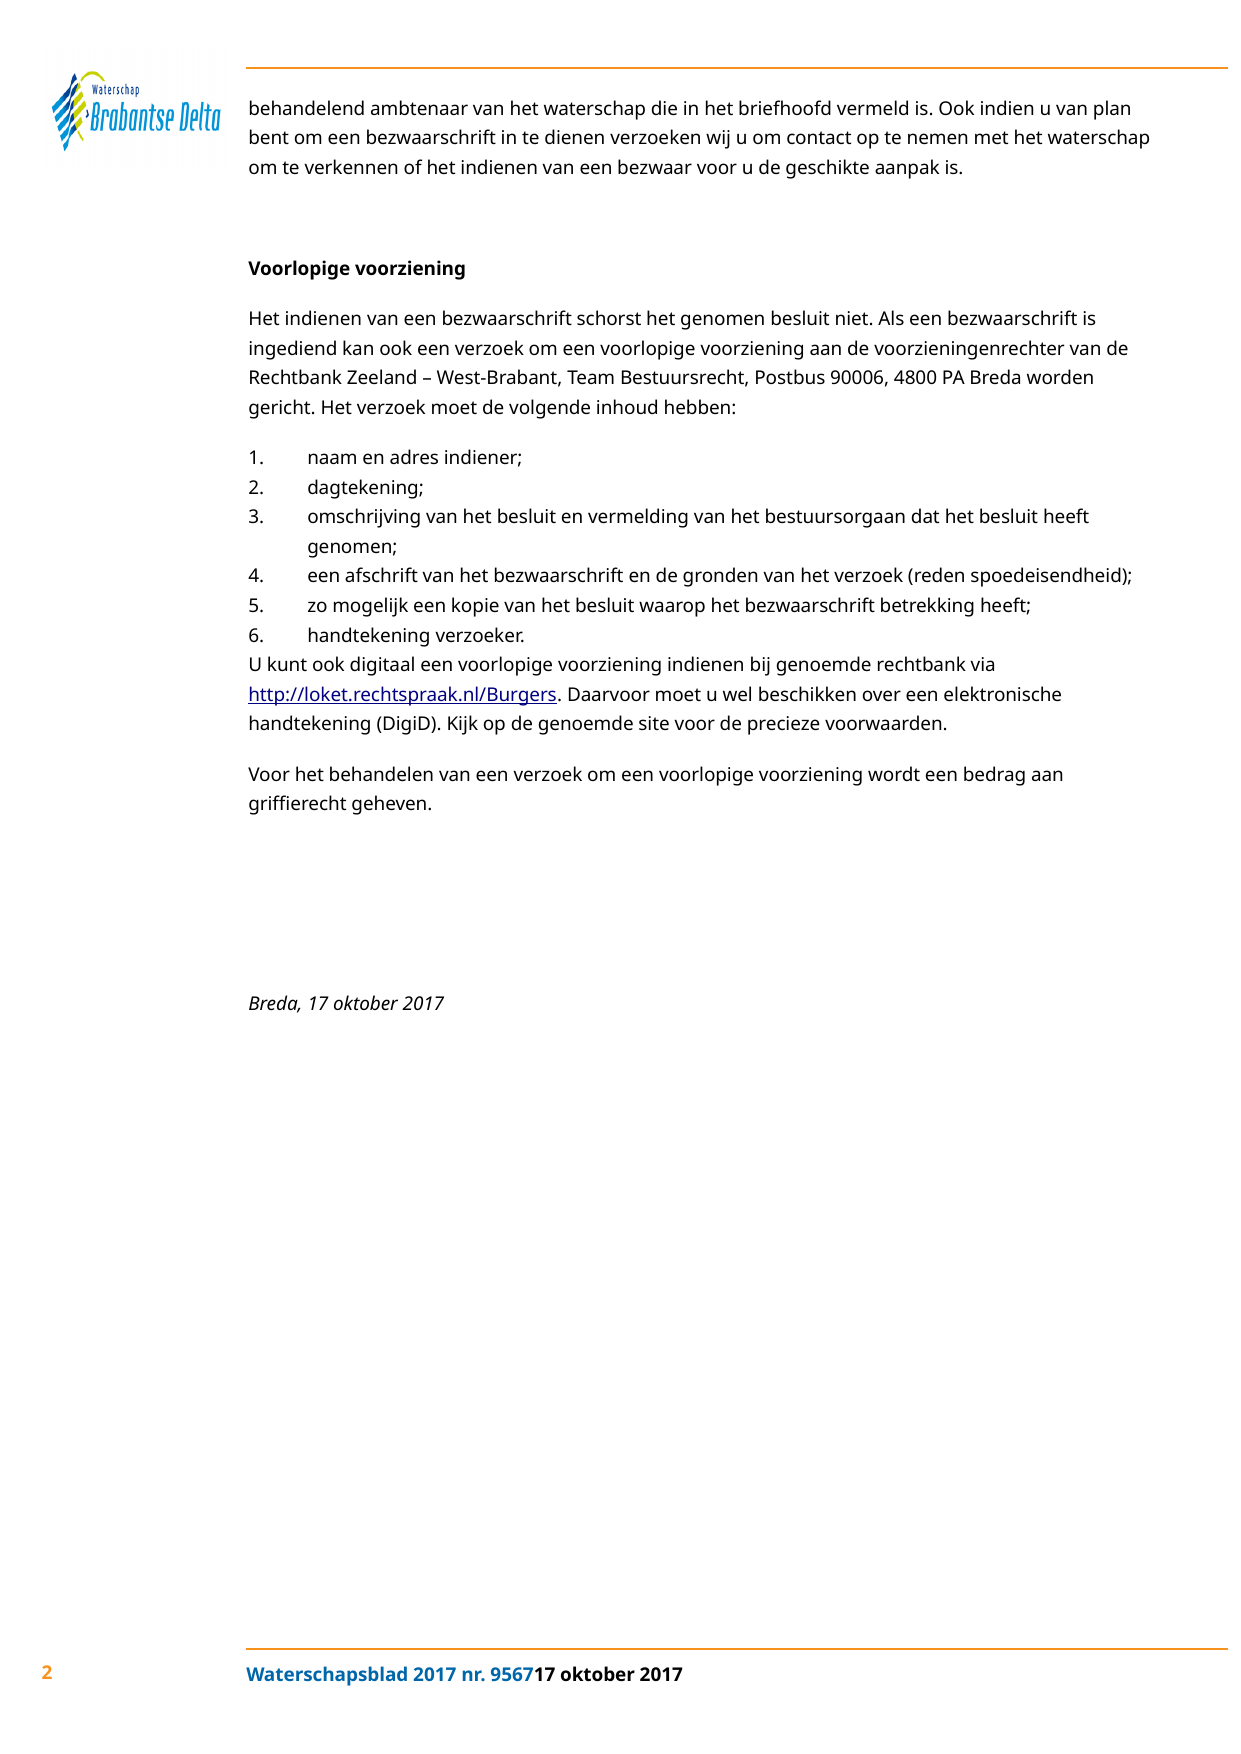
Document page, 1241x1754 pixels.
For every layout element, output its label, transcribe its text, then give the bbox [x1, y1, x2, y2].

text Voorlopige voorziening [248, 255, 1152, 281]
list handtekening verzoeker. [248, 622, 1152, 648]
list zo mogelijk een kopie van het besluit waarop het bezwaarschrift betrekking heeft; [248, 592, 1152, 618]
list omschrijving van het besluit en vermelding van het bestuursorgaan dat het besluit heeft genomen; [248, 503, 1152, 559]
list dagtekening; [248, 474, 1152, 500]
text behandelend ambtenaar van het waterschap die in het briefhoofd vermeld is. Ook indien u van plan bent om een bezwaarschrift in te dienen verzoeken wij u om contact op te nemen met het waterschap om te verkennen of het indienen van een bezwaar voor u de geschikte aanpak is. [248, 95, 1152, 180]
list een afschrift van het bezwaarschrift en de gronden van het verzoek (reden spoedeisendheid); [248, 563, 1152, 588]
text Het indienen van een bezwaarschrift schorst het genomen besluit niet. Als een bezwaarschrift is ingediend kan ook een verzoek om een voorlopige voorziening aan de voorzieningenrechter van de Rechtbank Zeeland – West-Brabant, Team Bestuursrecht, Postbus 90006, 4800 PA Breda worden gericht. Het verzoek moet de volgende inhoud hebben: [248, 305, 1152, 420]
text U kunt ook digitaal een voorlopige voorziening indienen bij genoemde rechtbank via http://loket.rechtspraak.nl/Burgers. Daarvoor moet u wel beschikken over een elektronische handtekening (DigiD). Kijk op de genoemde site voor de precieze voorwaarden. [248, 651, 1152, 736]
text Breda, 17 oktober 2017 [248, 990, 1152, 1015]
text Voor het behandelen van een verzoek om een voorlopige voorziening wordt een bedrag aan griffierecht geheven. [248, 761, 1152, 816]
list naam en adres indiener; [248, 444, 1152, 470]
picture [41, 47, 231, 172]
